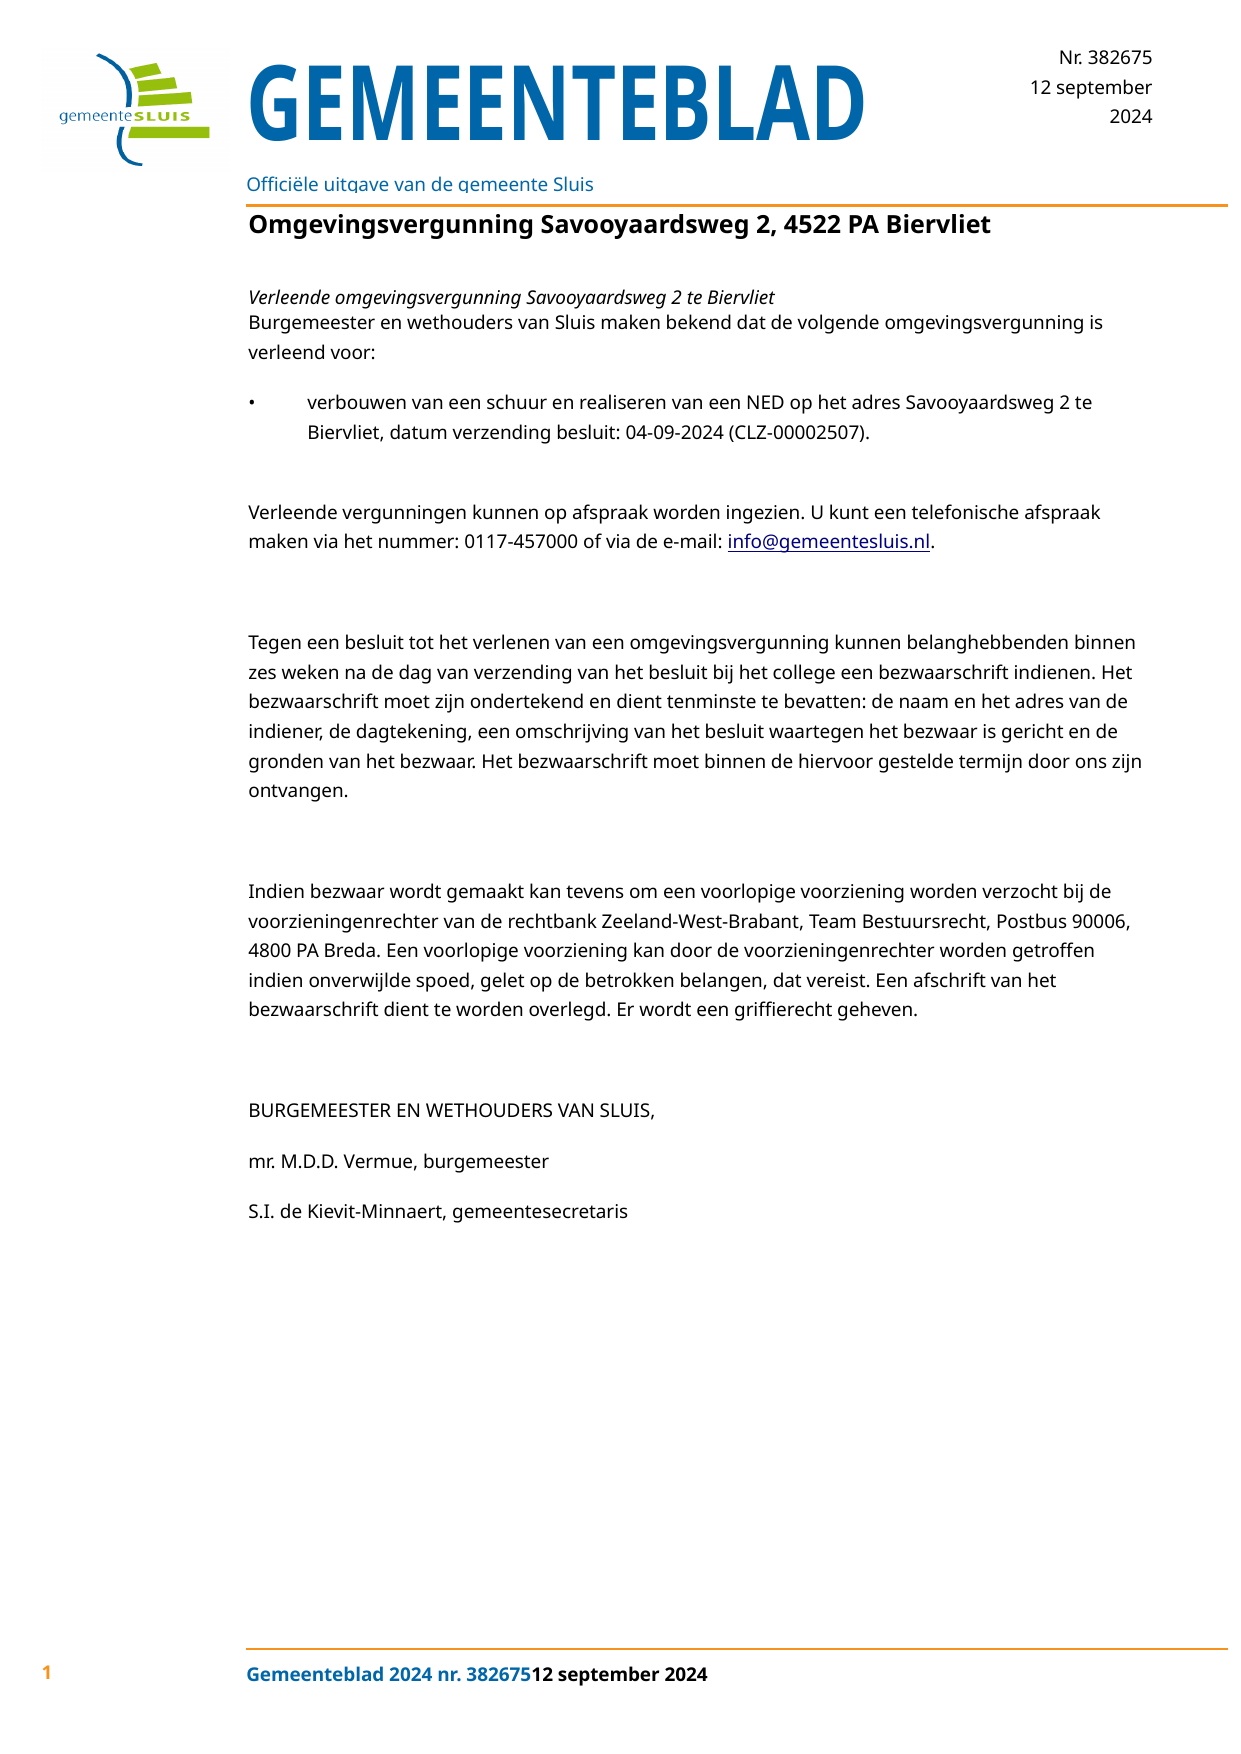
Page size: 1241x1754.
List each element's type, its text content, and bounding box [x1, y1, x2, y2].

text Burgemeester en wethouders van Sluis maken bekend dat de volgende omgevingsvergunning is verleend voor: [248, 309, 1152, 365]
text S.I. de Kievit-Minnaert, gemeentesecretaris [248, 1198, 1152, 1224]
text Verleende vergunningen kunnen op afspraak worden ingezien. U kunt een telefonische afspraak maken via het nummer: 0117-457000 of via de e-mail: info@gemeentesluis.nl. [248, 499, 1152, 554]
text mr. M.D.D. Vermue, burgemeester [248, 1148, 1152, 1174]
text Tegen een besluit tot het verlenen van een omgevingsvergunning kunnen belanghebbenden binnen zes weken na de dag van verzending van het besluit bij het college een bezwaarschrift indienen. Het bezwaarschrift moet zijn ondertekend en dient tenminste te bevatten: de naam en het adres van de indiener, de dagtekening, een omschrijving van het besluit waartegen het bezwaar is gericht en de gronden van het bezwaar. Het bezwaarschrift moet binnen de hiervoor gestelde termijn door ons zijn ontvangen. [248, 629, 1152, 803]
text Omgevingsvergunning Savooyaardsweg 2, 4522 PA Biervliet [248, 207, 1152, 241]
picture [41, 47, 231, 172]
text Indien bezwaar wordt gemaakt kan tevens om een voorlopige voorziening worden verzocht bij de voorzieningenrechter van de rechtbank Zeeland-West-Brabant, Team Bestuursrecht, Postbus 90006, 4800 PA Breda. Een voorlopige voorziening kan door de voorzieningenrechter worden getroffen indien onverwijlde spoed, gelet op de betrokken belangen, dat vereist. Een afschrift van het bezwaarschrift dient te worden overlegd. Er wordt een griffierecht geheven. [248, 878, 1152, 1022]
list verbouwen van een schuur en realiseren van een NED op het adres Savooyaardsweg 2 te Biervliet, datum verzending besluit: 04-09-2024 (CLZ-00002507). [248, 389, 1152, 445]
text BURGEMEESTER EN WETHOUDERS VAN SLUIS, [248, 1097, 1152, 1123]
text Verleende omgevingsvergunning Savooyaardsweg 2 te Biervliet [248, 284, 1152, 309]
